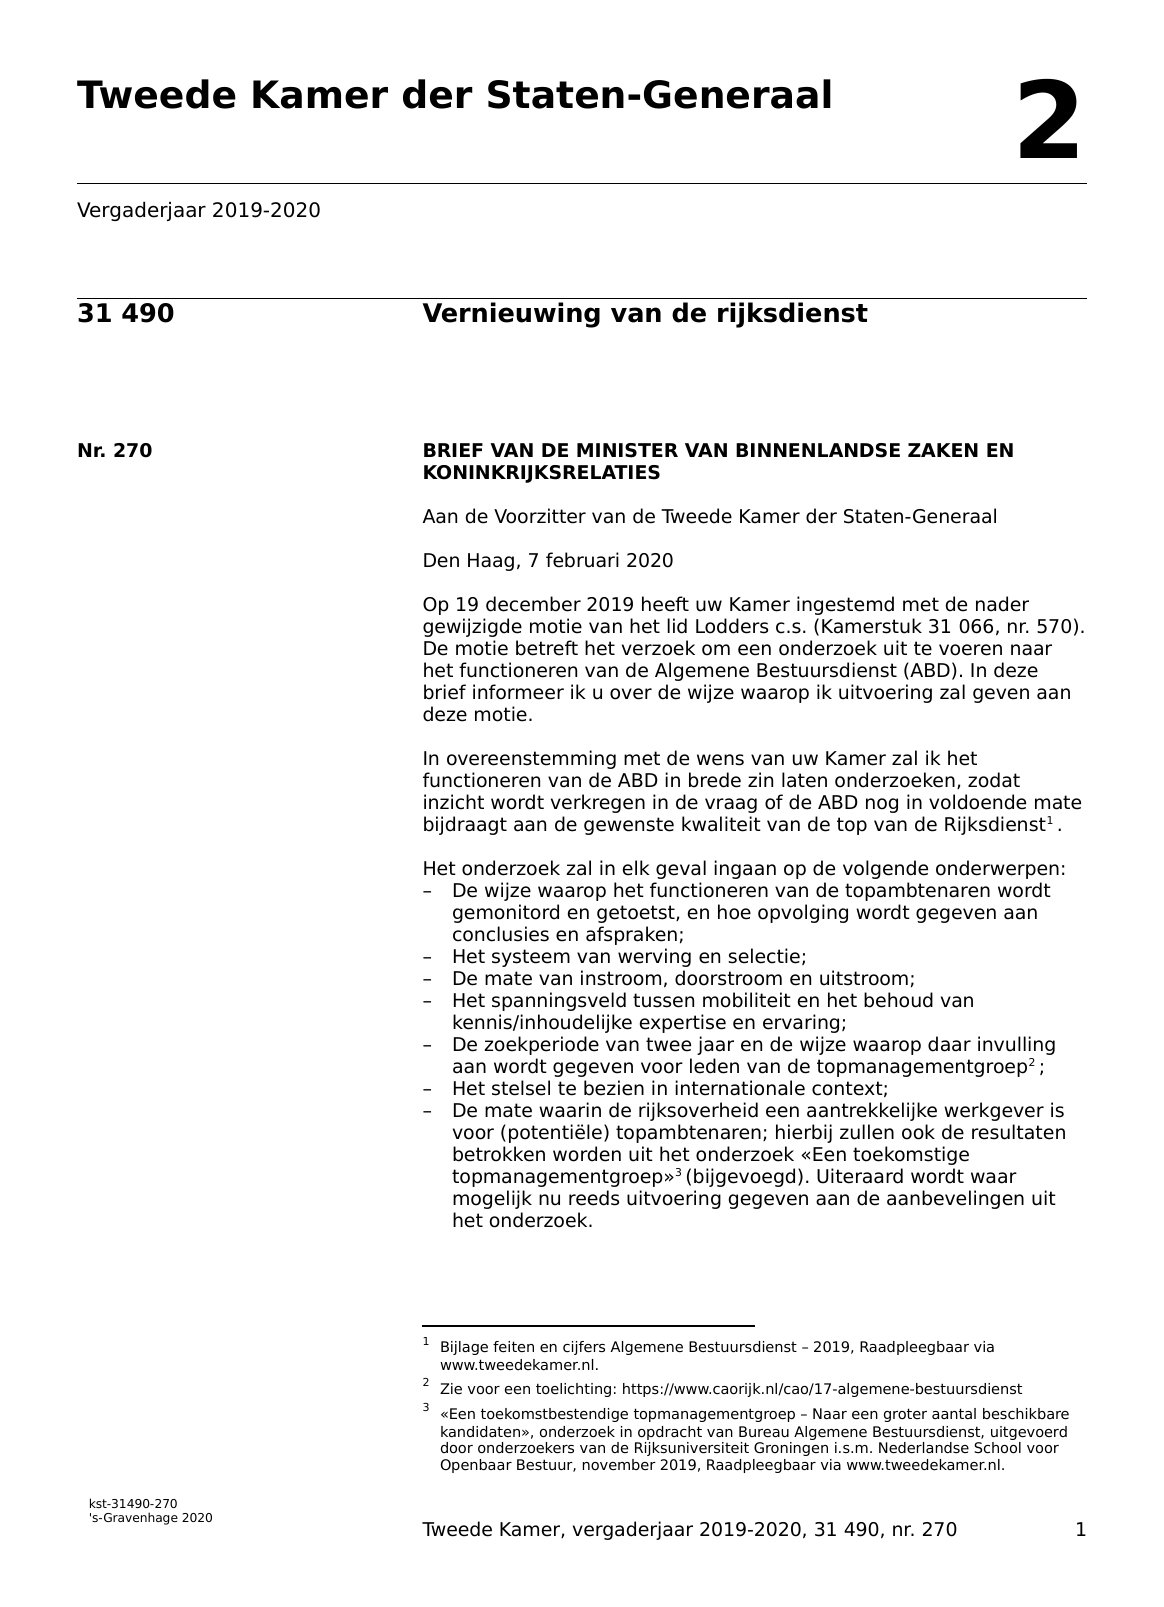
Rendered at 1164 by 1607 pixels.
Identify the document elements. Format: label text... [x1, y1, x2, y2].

text In overeenstemming met de wens van uw Kamer zal ik het functioneren van de ABD in brede zin laten onderzoeken, zodat inzicht wordt verkregen in de vraag of de ABD nog in voldoende mate bijdraagt aan de gewenste kwaliteit van de top van de Rijksdienst. [422, 748, 1087, 836]
text Bijlage feiten en cijfers Algemene Bestuursdienst – 2019, Raadpleegbaar via www.tweedekamer.nl. [422, 1335, 1087, 1374]
text – De wijze waarop het functioneren van de topambtenaren wordt gemonitord en getoetst, en hoe opvolging wordt gegeven aan conclusies en afspraken; [422, 880, 1087, 946]
text Het onderzoek zal in elk geval ingaan op de volgende onderwerpen: [422, 858, 1087, 880]
text – Het stelsel te bezien in internationale context; [422, 1078, 1087, 1100]
text Op 19 december 2019 heeft uw Kamer ingestemd met de nader gewijzigde motie van het lid Lodders c.s. (Kamerstuk 31 066, nr. 570). De motie betreft het verzoek om een onderzoek uit te voeren naar het functioneren van de Algemene Bestuursdienst (ABD). In deze brief informeer ik u over de wijze waarop ik uitvoering zal geven aan deze motie. [422, 594, 1087, 726]
text – Het spanningsveld tussen mobiliteit en het behoud van kennis/inhoudelijke expertise en ervaring; [422, 990, 1087, 1034]
text Den Haag, 7 februari 2020 [422, 550, 1087, 572]
table_cell Vergaderjaar 2019-2020 [77, 184, 1087, 298]
text «Een toekomstbestendige topmanagementgroep – Naar een groter aantal beschikbare kandidaten», onderzoek in opdracht van Bureau Algemene Bestuursdienst, uitgevoerd door onderzoekers van de Rijksuniversiteit Groningen i.s.m. Nederlandse School voor Openbaar Bestuur, november 2019, Raadpleegbaar via www.tweedekamer.nl. [422, 1402, 1087, 1474]
text – De mate waarin de rijksoverheid een aantrekkelijke werkgever is voor (potentiële) topambtenaren; hierbij zullen ook de resultaten betrokken worden uit het onderzoek «Een toekomstige topmanagementgroep»(bijgevoegd). Uiteraard wordt waar mogelijk nu reeds uitvoering gegeven aan de aanbevelingen uit het onderzoek. [422, 1100, 1087, 1232]
text – Het systeem van werving en selectie; [422, 946, 1087, 968]
text – De zoekperiode van twee jaar en de wijze waarop daar invulling aan wordt gegeven voor leden van de topmanagementgroep; [422, 1034, 1087, 1078]
text Aan de Voorzitter van de Tweede Kamer der Staten-Generaal [422, 506, 1087, 528]
text 's-Gravenhage 2020 [88, 1511, 323, 1525]
table_header 2 [886, 59, 1087, 183]
text – De mate van instroom, doorstroom en uitstroom; [422, 968, 1087, 990]
subtitle Nr. 270 BRIEF VAN DE MINISTER VAN BINNENLANDSE ZAKEN EN KONINKRIJKSRELATIES [77, 440, 1087, 484]
table_header Tweede Kamer der Staten-Generaal [77, 59, 886, 183]
text Zie voor een toelichting: https://www.caorijk.nl/cao/17-algemene-bestuursdienst [422, 1377, 1087, 1399]
subtitle 31 490 Vernieuwing van de rijksdienst [77, 299, 1087, 329]
text kst-31490-270 [88, 1497, 323, 1511]
